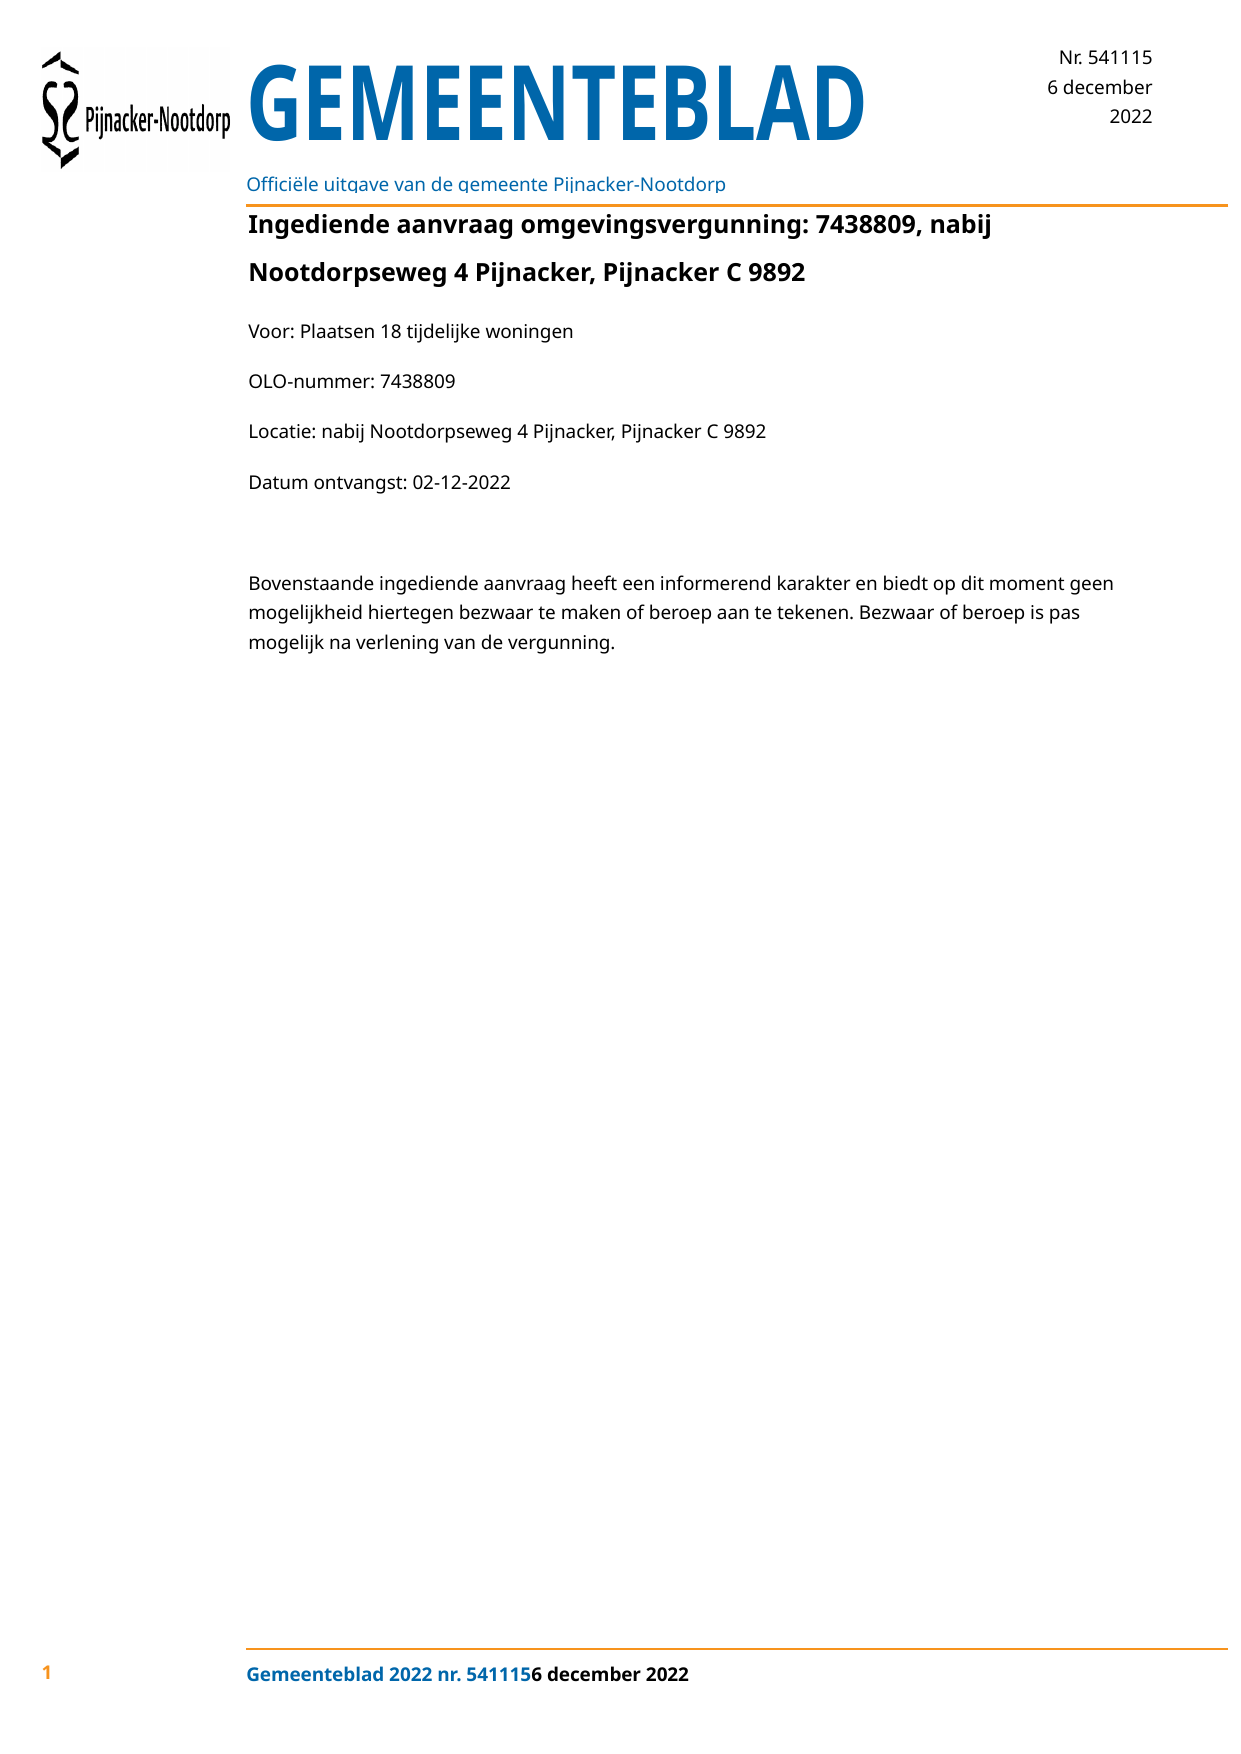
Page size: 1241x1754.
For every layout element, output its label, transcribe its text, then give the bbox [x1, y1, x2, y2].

text Voor: Plaatsen 18 tijdelijke woningen [248, 318, 1152, 344]
text Ingediende aanvraag omgevingsvergunning: 7438809, nabij Nootdorpseweg 4 Pijnacker, Pijnacker C 9892 [248, 207, 1152, 288]
picture [41, 47, 231, 172]
text Datum ontvangst: 02-12-2022 [248, 469, 1152, 495]
text Locatie: nabij Nootdorpseweg 4 Pijnacker, Pijnacker C 9892 [248, 419, 1152, 444]
text Bovenstaande ingediende aanvraag heeft een informerend karakter en biedt op dit moment geen mogelijkheid hiertegen bezwaar te maken of beroep aan te tekenen. Bezwaar of beroep is pas mogelijk na verlening van de vergunning. [248, 570, 1152, 655]
text OLO-nummer: 7438809 [248, 368, 1152, 394]
